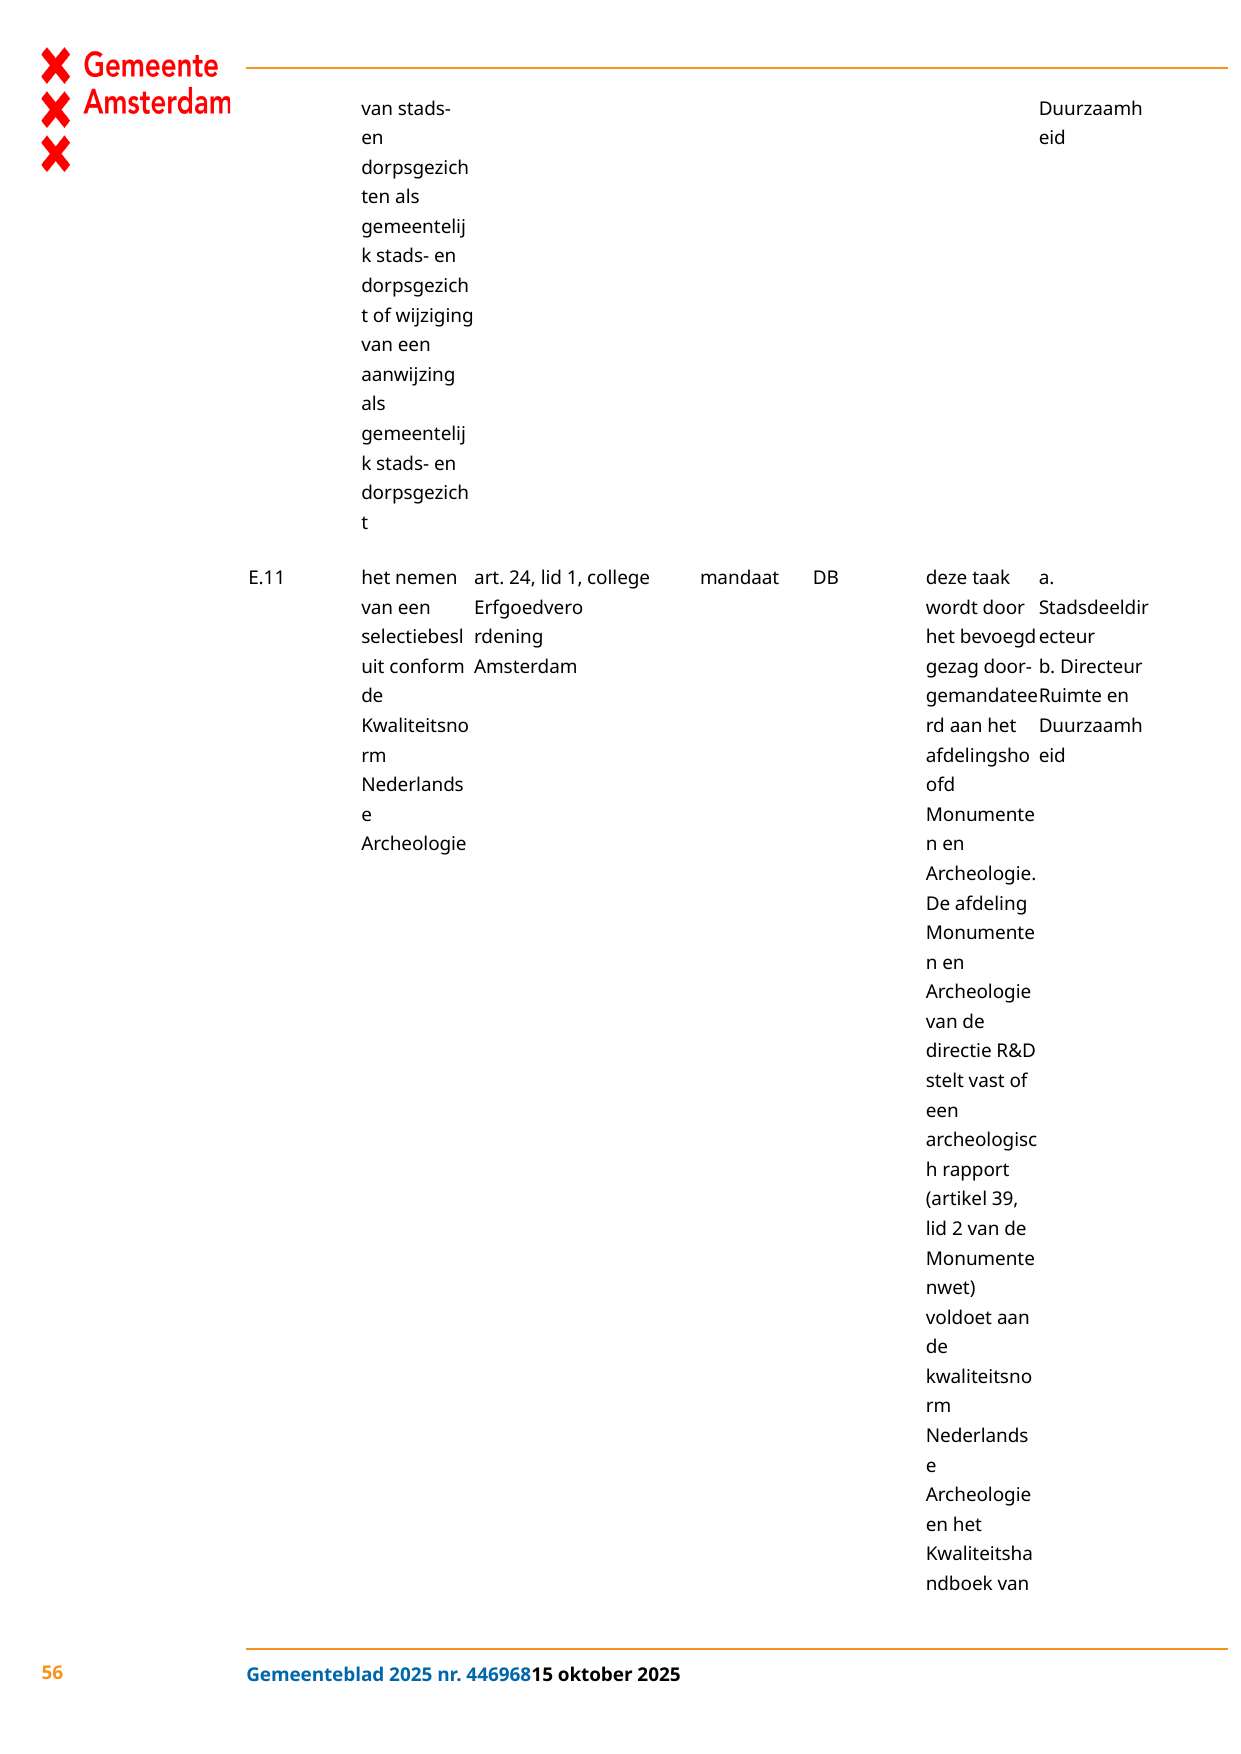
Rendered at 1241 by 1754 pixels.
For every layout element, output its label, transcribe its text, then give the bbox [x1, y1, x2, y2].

picture [41, 47, 231, 172]
table_cell DB [813, 535, 926, 1596]
table_cell a. Stadsdeeldirecteur b. Directeur Ruimte en Duurzaamheid [1039, 535, 1152, 1596]
table_cell art. 24, lid 1, Erfgoedverordening Amsterdam [474, 535, 587, 1596]
table_cell het nemen van een selectiebesluit conform de Kwaliteitsnorm Nederlandse Archeologie [361, 535, 474, 1596]
table_cell mandaat [700, 535, 813, 1596]
table_cell [248, 95, 361, 535]
table_cell deze taak wordt door het bevoegd gezag door-gemandateerd aan het afdelingshoofd Monumenten en Archeologie. De afdeling Monumenten en Archeologie van de directie R&D stelt vast of een archeologisch rapport (artikel 39, lid 2 van de Monumentenwet) voldoet aan de kwaliteitsnorm Nederlandse Archeologie en het Kwaliteitshandboek van [926, 535, 1038, 1596]
table_cell [587, 95, 700, 535]
table_cell Duurzaamheid [1039, 95, 1152, 535]
table_cell [700, 95, 813, 535]
table_cell [474, 95, 587, 535]
table_cell van stads- en dorpsgezichten als gemeentelijk stads- en dorpsgezicht of wijziging van een aanwijzing als gemeentelijk stads- en dorpsgezicht [361, 95, 474, 535]
table_cell college [587, 535, 700, 1596]
table_cell E.11 [248, 535, 361, 1596]
table_cell [926, 95, 1038, 535]
table_cell [813, 95, 926, 535]
